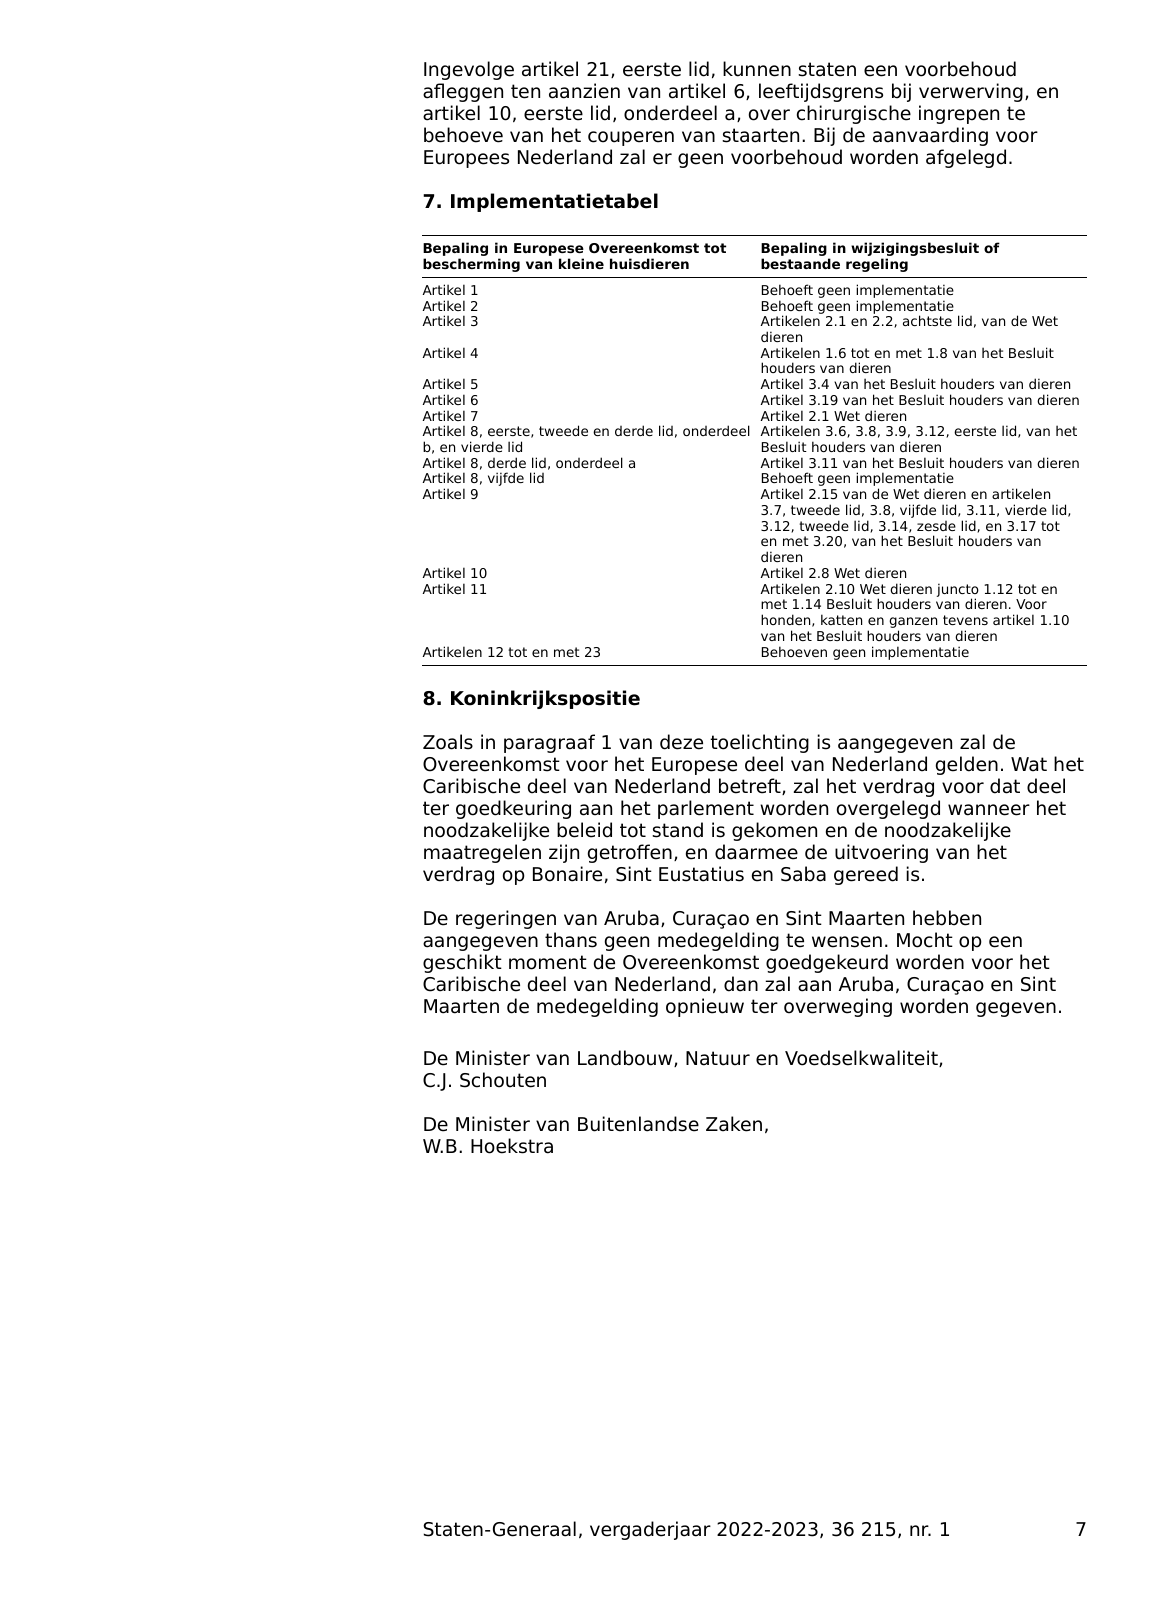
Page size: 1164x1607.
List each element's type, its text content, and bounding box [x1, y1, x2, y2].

table_cell Artikel 3 [422, 314, 754, 346]
subtitle 7. Implementatietabel [422, 191, 1087, 213]
table_cell Artikel 8, derde lid, onderdeel a [422, 456, 754, 471]
table_cell Artikel 1 [422, 278, 754, 298]
table_cell Artikel 5 [422, 377, 754, 393]
table_cell Behoeven geen implementatie [754, 644, 1087, 665]
table_cell Behoeft geen implementatie [754, 298, 1087, 314]
table_cell Artikel 3.4 van het Besluit houders van dieren [754, 377, 1087, 393]
table_cell Artikel 8, vijfde lid [422, 471, 754, 487]
table_cell Artikelen 12 tot en met 23 [422, 644, 754, 665]
table_cell Artikelen 2.10 Wet dieren juncto 1.12 tot en met 1.14 Besluit houders van dieren. Voor honden, katten en ganzen tevens artikel 1.10 van het Besluit houders van dieren [754, 581, 1087, 644]
table_cell Artikel 9 [422, 487, 754, 566]
text Ingevolge artikel 21, eerste lid, kunnen staten een voorbehoud afleggen ten aanzien van artikel 6, leeftijdsgrens bij verwerving, en artikel 10, eerste lid, onderdeel a, over chirurgische ingrepen te behoeve van het couperen van staarten. Bij de aanvaarding voor Europees Nederland zal er geen voorbehoud worden afgelegd. [422, 59, 1087, 169]
table_cell Artikel 4 [422, 346, 754, 377]
text De Minister van Landbouw, Natuur en Voedselkwaliteit, C.J. Schouten [422, 1048, 1087, 1092]
table_header Bepaling in wijzigingsbesluit of bestaande regeling [754, 236, 1087, 277]
table_cell Artikel 2.15 van de Wet dieren en artikelen 3.7, tweede lid, 3.8, vijfde lid, 3.11, vierde lid, 3.12, tweede lid, 3.14, zesde lid, en 3.17 tot en met 3.20, van het Besluit houders van dieren [754, 487, 1087, 566]
text De Minister van Buitenlandse Zaken, W.B. Hoekstra [422, 1114, 1087, 1158]
table_cell Artikel 8, eerste, tweede en derde lid, onderdeel b, en vierde lid [422, 424, 754, 456]
table_cell Artikel 2 [422, 298, 754, 314]
table_cell Artikelen 1.6 tot en met 1.8 van het Besluit houders van dieren [754, 346, 1087, 377]
table_cell Artikel 6 [422, 393, 754, 408]
table_cell Artikel 2.1 Wet dieren [754, 409, 1087, 424]
text Zoals in paragraaf 1 van deze toelichting is aangegeven zal de Overeenkomst voor het Europese deel van Nederland gelden. Wat het Caribische deel van Nederland betreft, zal het verdrag voor dat deel ter goedkeuring aan het parlement worden overgelegd wanneer het noodzakelijke beleid tot stand is gekomen en de noodzakelijke maatregelen zijn getroffen, en daarmee de uitvoering van het verdrag op Bonaire, Sint Eustatius en Saba gereed is. [422, 732, 1087, 886]
subtitle 8. Koninkrijkspositie [422, 688, 1087, 710]
table_cell Artikelen 2.1 en 2.2, achtste lid, van de Wet dieren [754, 314, 1087, 346]
table_cell Artikel 3.11 van het Besluit houders van dieren [754, 456, 1087, 471]
table_cell Artikel 10 [422, 566, 754, 581]
text De regeringen van Aruba, Curaçao en Sint Maarten hebben aangegeven thans geen medegelding te wensen. Mocht op een geschikt moment de Overeenkomst goedgekeurd worden voor het Caribische deel van Nederland, dan zal aan Aruba, Curaçao en Sint Maarten de medegelding opnieuw ter overweging worden gegeven. [422, 908, 1087, 1018]
table_cell Artikel 2.8 Wet dieren [754, 566, 1087, 581]
table_header Bepaling in Europese Overeenkomst tot bescherming van kleine huisdieren [422, 236, 754, 277]
table_cell Artikel 7 [422, 409, 754, 424]
table_cell Artikelen 3.6, 3.8, 3.9, 3.12, eerste lid, van het Besluit houders van dieren [754, 424, 1087, 456]
table_cell Artikel 3.19 van het Besluit houders van dieren [754, 393, 1087, 408]
table_cell Behoeft geen implementatie [754, 278, 1087, 298]
table_cell Artikel 11 [422, 581, 754, 644]
table_cell Behoeft geen implementatie [754, 471, 1087, 487]
